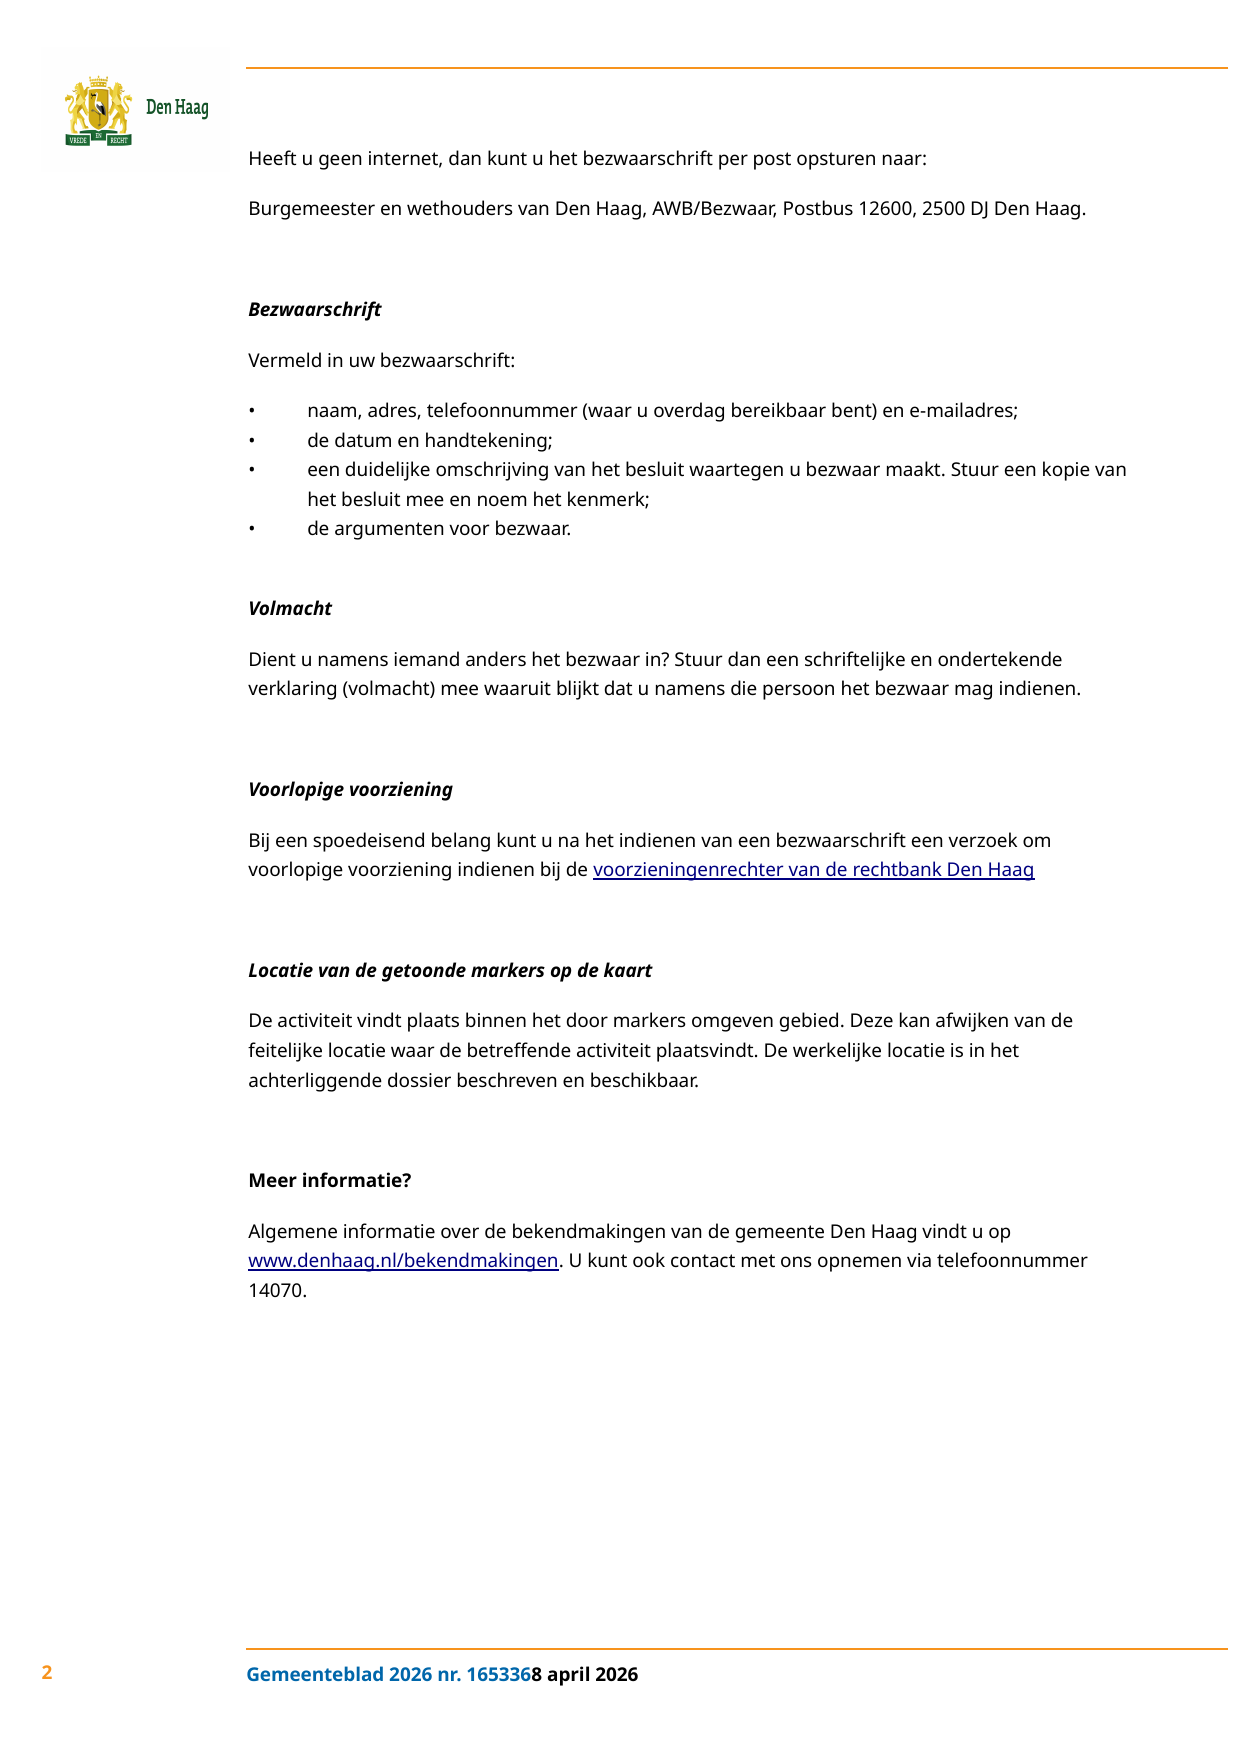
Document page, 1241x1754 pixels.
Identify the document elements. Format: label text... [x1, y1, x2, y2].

text Locatie van de getoonde markers op de kaart [248, 957, 1152, 983]
list een duidelijke omschrijving van het besluit waartegen u bezwaar maakt. Stuur een kopie van het besluit mee en noem het kenmerk; [248, 456, 1152, 512]
picture [41, 47, 231, 172]
text Bij een spoedeisend belang kunt u na het indienen van een bezwaarschrift een verzoek om voorlopige voorziening indienen bij de voorzieningenrechter van de rechtbank Den Haag [248, 827, 1152, 882]
text Algemene informatie over de bekendmakingen van de gemeente Den Haag vindt u op www.denhaag.nl/bekendmakingen. U kunt ook contact met ons opnemen via telefoonnummer 14070. [248, 1218, 1152, 1303]
text Dient u namens iemand anders het bezwaar in? Stuur dan een schriftelijke en ondertekende verklaring (volmacht) mee waaruit blijkt dat u namens die persoon het bezwaar mag indienen. [248, 646, 1152, 701]
text Bezwaarschrift [248, 296, 1152, 322]
text Voorlopige voorziening [248, 776, 1152, 802]
list naam, adres, telefoonnummer (waar u overdag bereikbaar bent) en e-mailadres; [248, 397, 1152, 423]
text Heeft u geen internet, dan kunt u het bezwaarschrift per post opsturen naar: [248, 145, 1152, 171]
text Volmacht [248, 596, 1152, 621]
list de datum en handtekening; [248, 427, 1152, 453]
text Burgemeester en wethouders van Den Haag, AWB/Bezwaar, Postbus 12600, 2500 DJ Den Haag. [248, 196, 1152, 221]
text Meer informatie? [248, 1168, 1152, 1193]
text Vermeld in uw bezwaarschrift: [248, 347, 1152, 373]
text De activiteit vindt plaats binnen het door markers omgeven gebied. Deze kan afwijken van de feitelijke locatie waar de betreffende activiteit plaatsvindt. De werkelijke locatie is in het achterliggende dossier beschreven en beschikbaar. [248, 1008, 1152, 1093]
list de argumenten voor bezwaar. [248, 516, 1152, 541]
